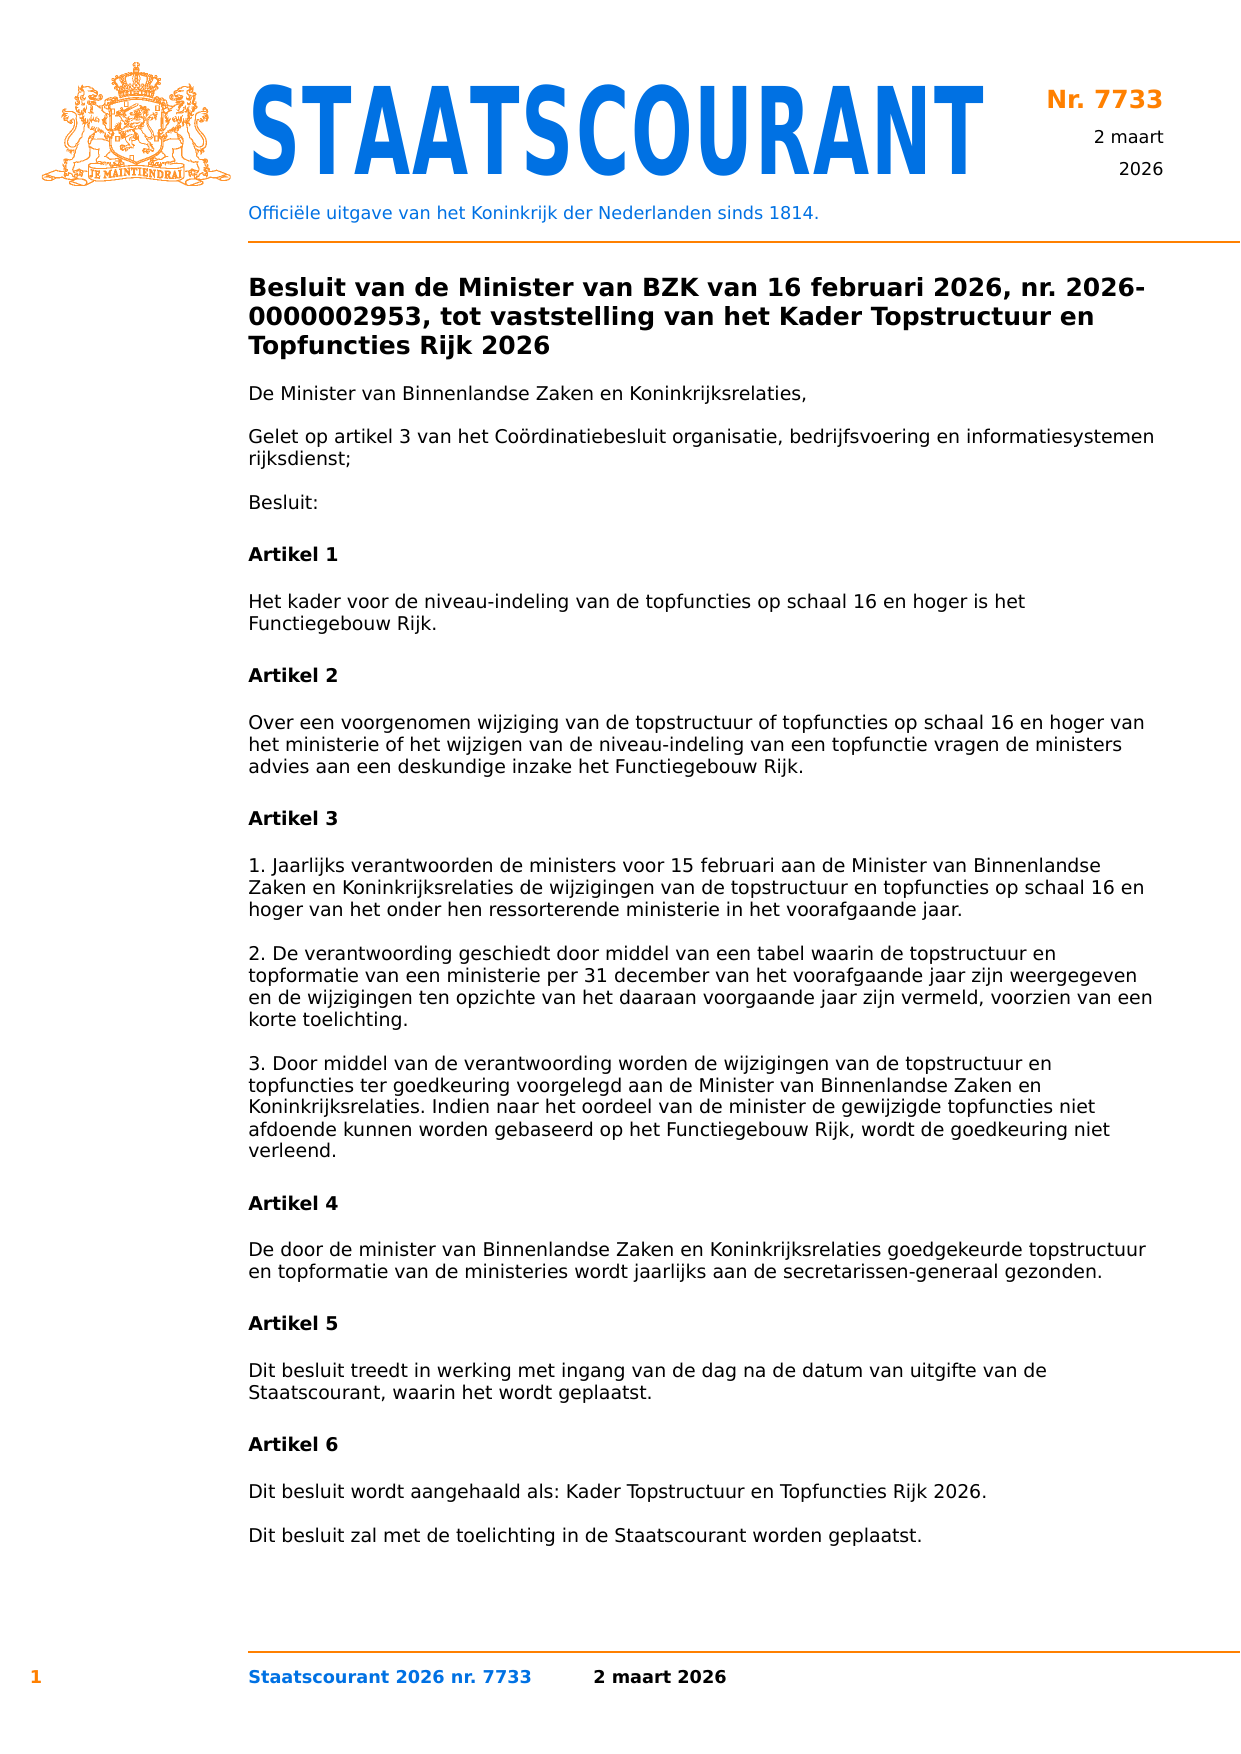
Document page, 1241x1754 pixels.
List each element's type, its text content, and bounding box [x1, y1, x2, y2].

text Gelet op artikel 3 van het Coördinatiebesluit organisatie, bedrijfsvoering en informatiesystemen rijksdienst; [248, 426, 1163, 470]
text 3. Door middel van de verantwoording worden de wijzigingen van de topstructuur en topfuncties ter goedkeuring voorgelegd aan de Minister van Binnenlandse Zaken en Koninkrijksrelaties. Indien naar het oordeel van de minister de gewijzigde topfuncties niet afdoende kunnen worden gebaseerd op het Functiegebouw Rijk, wordt de goedkeuring niet verleend. [248, 1052, 1163, 1162]
text Het kader voor de niveau-indeling van de topfuncties op schaal 16 en hoger is het Functiegebouw Rijk. [248, 591, 1163, 635]
text Dit besluit wordt aangehaald als: Kader Topstructuur en Topfuncties Rijk 2026. [248, 1481, 1163, 1503]
subtitle Artikel 5 [248, 1313, 1163, 1335]
text 2. De verantwoording geschiedt door middel van een tabel waarin de topstructuur en topformatie van een ministerie per 31 december van het voorafgaande jaar zijn weergegeven en de wijzigingen ten opzichte van het daaraan voorgaande jaar zijn vermeld, voorzien van een korte toelichting. [248, 943, 1163, 1031]
subtitle Besluit van de Minister van BZK van 16 februari 2026, nr. 2026-0000002953, tot vaststelling van het Kader Topstructuur en Topfuncties Rijk 2026 [248, 273, 1163, 361]
table_cell 2 maart [998, 121, 1240, 153]
table_header STAATSCOURANT [248, 62, 998, 203]
subtitle Artikel 6 [248, 1434, 1163, 1456]
subtitle Artikel 1 [248, 544, 1163, 566]
table_cell Officiële uitgave van het Koninkrijk der Nederlanden sinds 1814. [248, 203, 1240, 241]
text Besluit: [248, 492, 1163, 514]
subtitle Artikel 3 [248, 808, 1163, 830]
picture [41, 62, 231, 186]
subtitle Artikel 2 [248, 665, 1163, 687]
text De Minister van Binnenlandse Zaken en Koninkrijksrelaties, [248, 382, 1163, 404]
table_cell 2026 [998, 153, 1240, 203]
text Dit besluit zal met de toelichting in de Staatscourant worden geplaatst. [248, 1525, 1163, 1547]
table_header [25, 62, 248, 241]
text Dit besluit treedt in werking met ingang van de dag na de datum van uitgifte van de Staatscourant, waarin het wordt geplaatst. [248, 1360, 1163, 1404]
text 1. Jaarlijks verantwoorden de ministers voor 15 februari aan de Minister van Binnenlandse Zaken en Koninkrijksrelaties de wijzigingen van de topstructuur en topfuncties op schaal 16 en hoger van het onder hen ressorterende ministerie in het voorafgaande jaar. [248, 855, 1163, 921]
subtitle Artikel 4 [248, 1192, 1163, 1214]
table_header Nr. 7733 [998, 62, 1240, 121]
text Over een voorgenomen wijziging van de topstructuur of topfuncties op schaal 16 en hoger van het ministerie of het wijzigen van de niveau-indeling van een topfunctie vragen de ministers advies aan een deskundige inzake het Functiegebouw Rijk. [248, 712, 1163, 778]
text De door de minister van Binnenlandse Zaken en Koninkrijksrelaties goedgekeurde topstructuur en topformatie van de ministeries wordt jaarlijks aan de secretarissen-generaal gezonden. [248, 1239, 1163, 1283]
